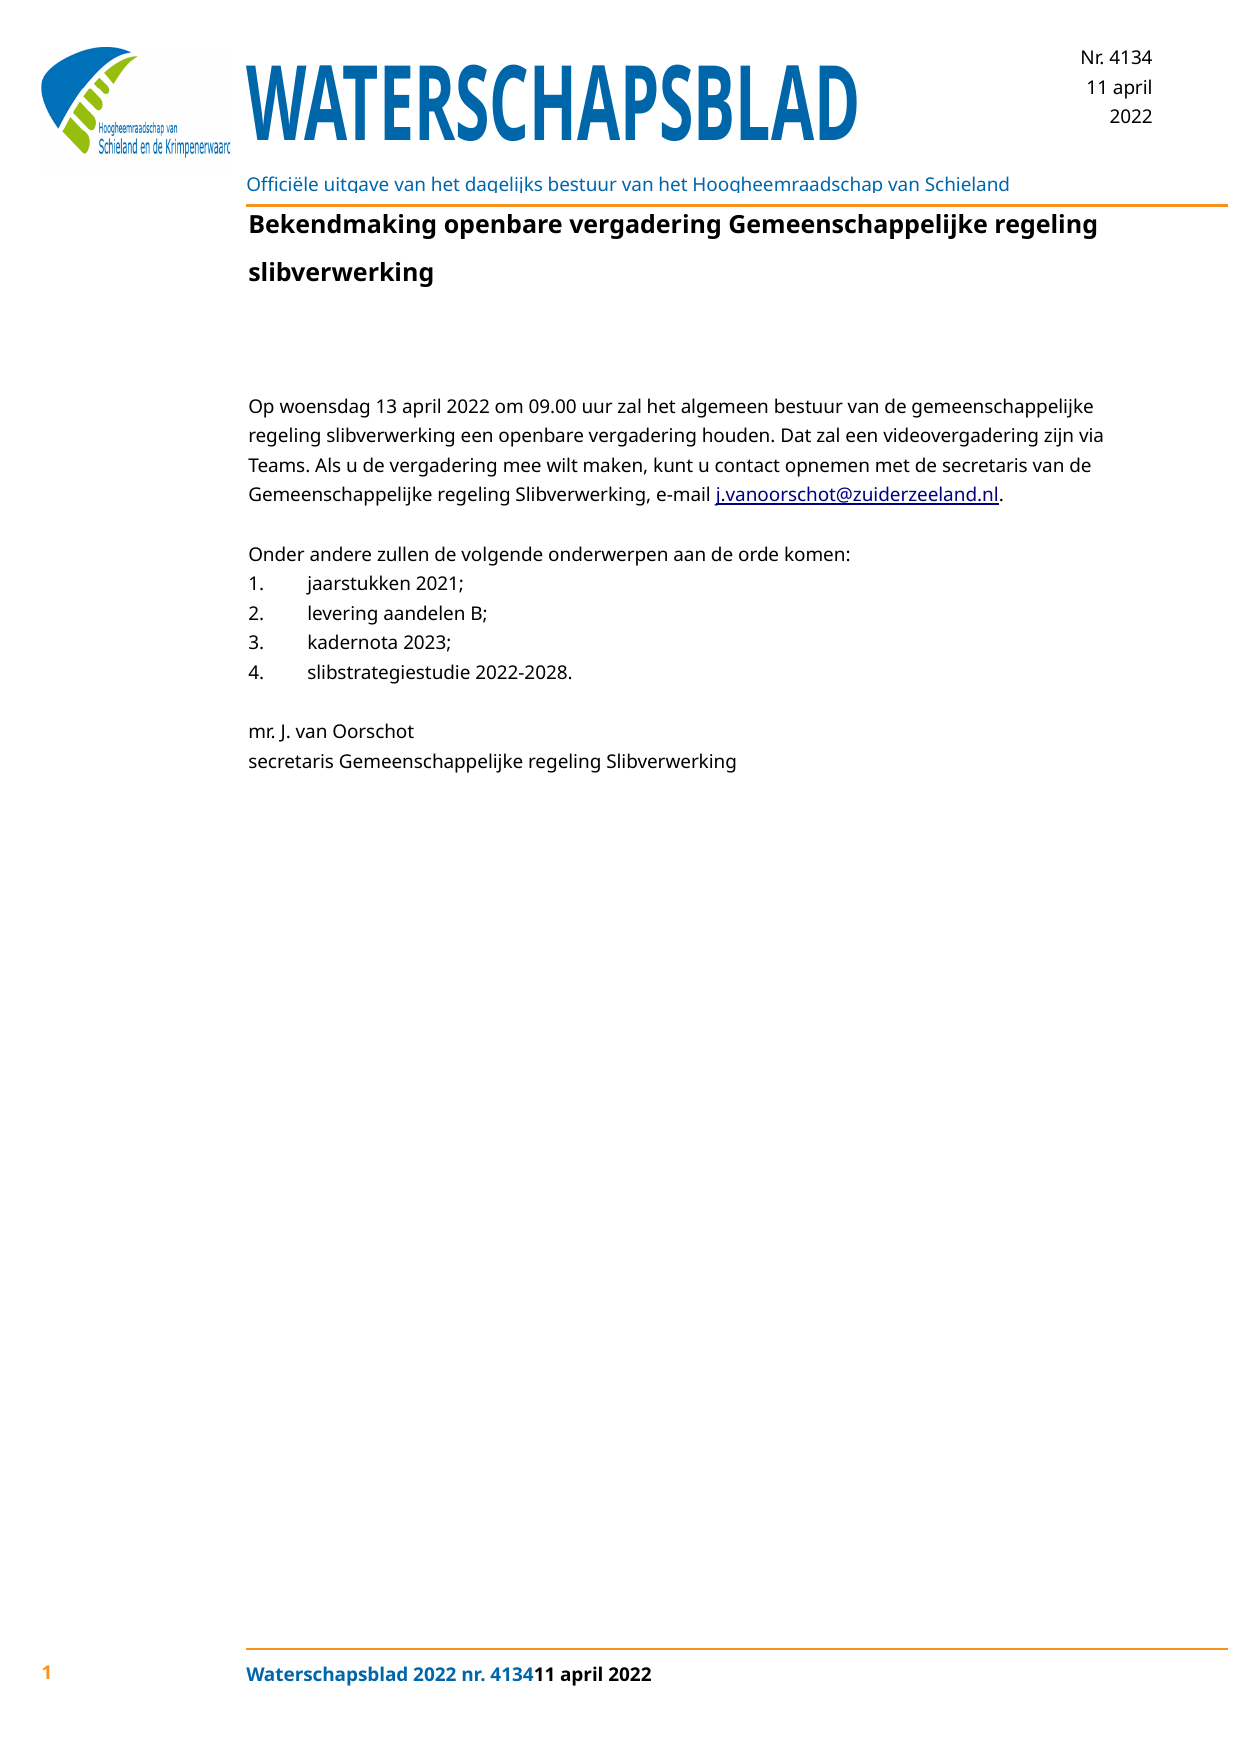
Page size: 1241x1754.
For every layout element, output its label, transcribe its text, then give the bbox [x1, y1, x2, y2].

picture [41, 47, 231, 172]
text Onder andere zullen de volgende onderwerpen aan de orde komen: [248, 541, 1152, 567]
text mr. J. van Oorschot [248, 718, 1152, 744]
list slibstrategiestudie 2022-2028. [248, 659, 1152, 685]
list levering aandelen B; [248, 600, 1152, 626]
list kadernota 2023; [248, 629, 1152, 655]
list jaarstukken 2021; [248, 570, 1152, 596]
text Bekendmaking openbare vergadering Gemeenschappelijke regeling slibverwerking [248, 207, 1152, 288]
text secretaris Gemeenschappelijke regeling Slibverwerking [248, 748, 1152, 774]
text Op woensdag 13 april 2022 om 09.00 uur zal het algemeen bestuur van de gemeenschappelijke regeling slibverwerking een openbare vergadering houden. Dat zal een videovergadering zijn via Teams. Als u de vergadering mee wilt maken, kunt u contact opnemen met de secretaris van de Gemeenschappelijke regeling Slibverwerking, e-mail j.vanoorschot@zuiderzeeland.nl. [248, 393, 1152, 507]
